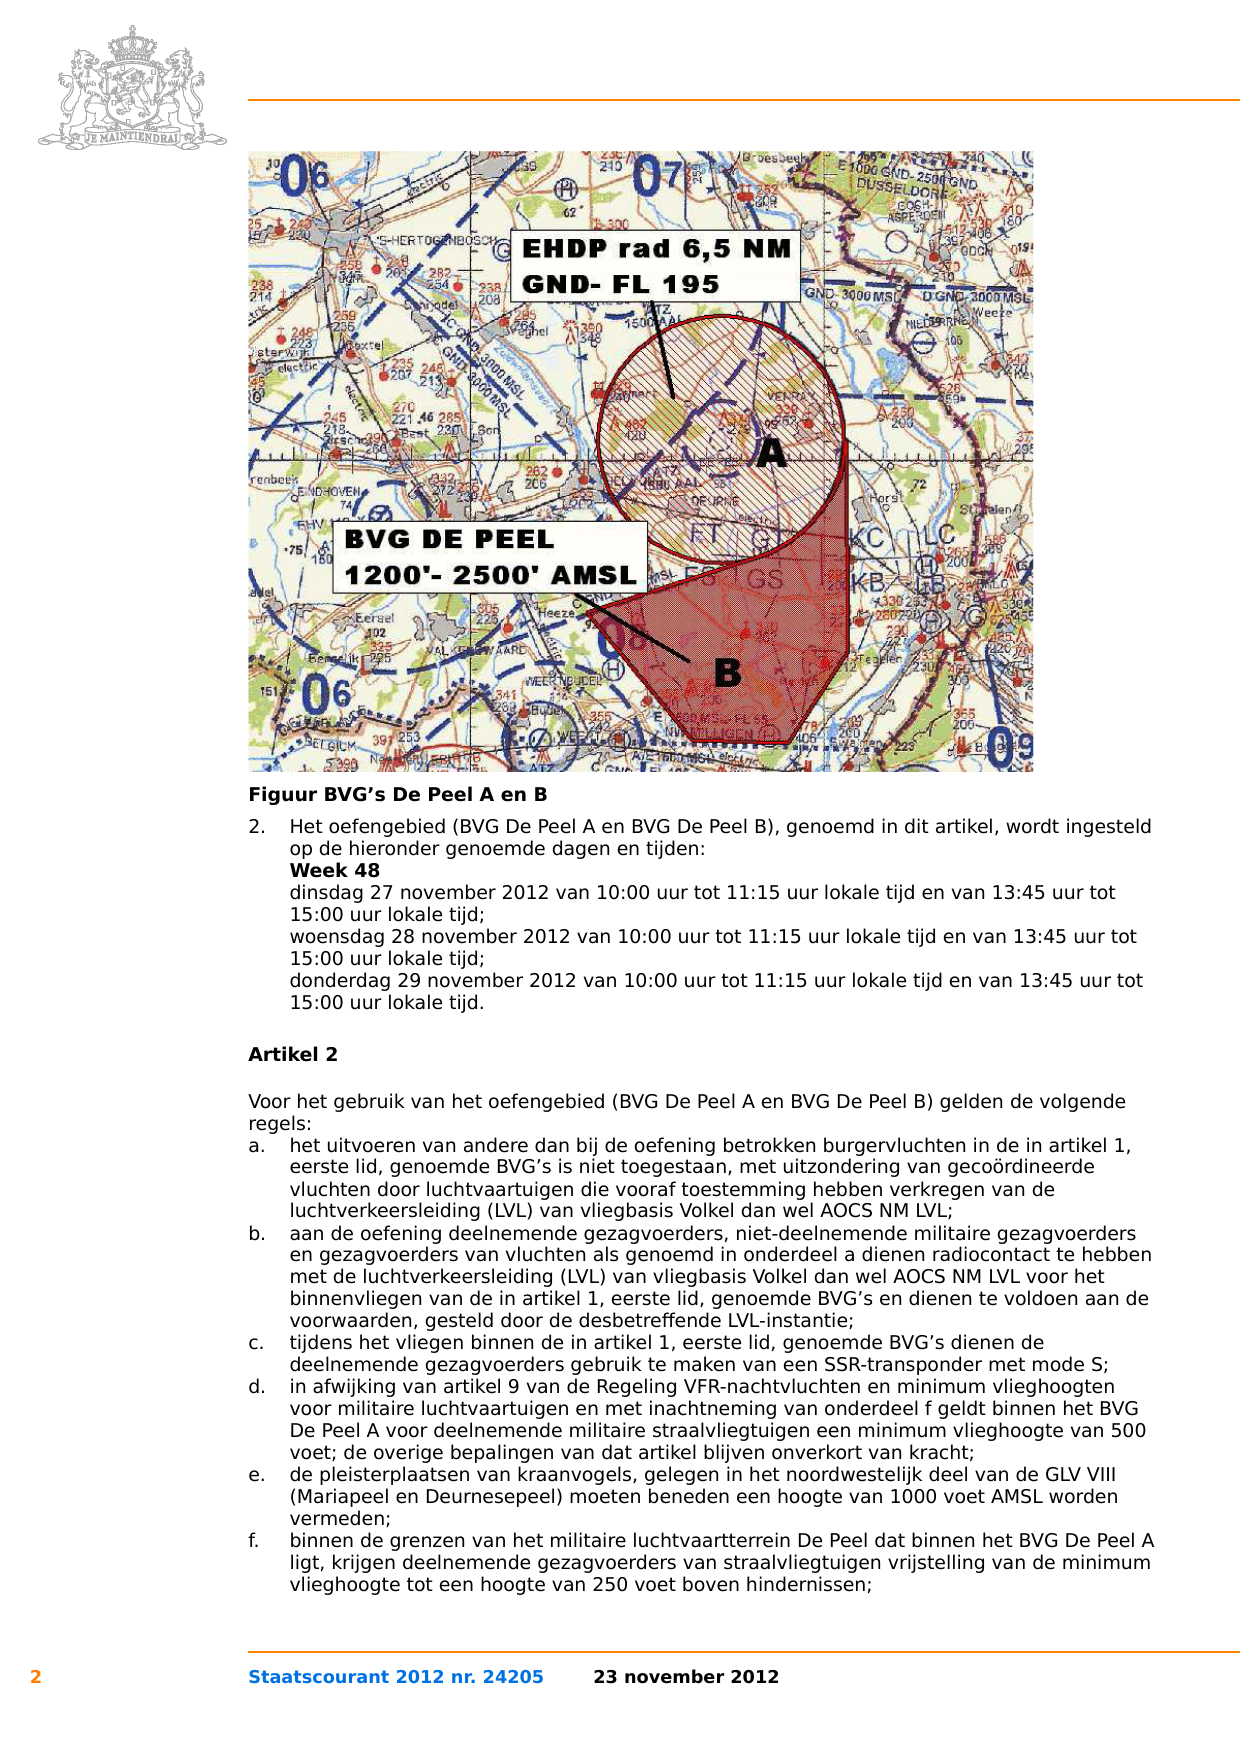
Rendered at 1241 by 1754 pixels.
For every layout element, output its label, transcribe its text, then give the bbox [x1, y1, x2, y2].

text 2. Het oefengebied (BVG De Peel A en BVG De Peel B), genoemd in dit artikel, wordt ingesteld op de hieronder genoemde dagen en tijden: [248, 816, 1163, 860]
picture [248, 151, 1034, 772]
text Voor het gebruik van het oefengebied (BVG De Peel A en BVG De Peel B) gelden de volgende regels: [248, 1091, 1163, 1134]
text a. het uitvoeren van andere dan bij de oefening betrokken burgervluchten in de in artikel 1, eerste lid, genoemde BVG’s is niet toegestaan, met uitzondering van gecoördineerde vluchten door luchtvaartuigen die vooraf toestemming hebben verkregen van de luchtverkeersleiding (LVL) van vliegbasis Volkel dan wel AOCS NM LVL; [248, 1134, 1163, 1222]
text donderdag 29 november 2012 van 10:00 uur tot 11:15 uur lokale tijd en van 13:45 uur tot 15:00 uur lokale tijd. [289, 969, 1163, 1013]
picture [38, 25, 227, 150]
text e. de pleisterplaatsen van kraanvogels, gelegen in het noordwestelijk deel van de GLV VIII (Mariapeel en Deurnesepeel) moeten beneden een hoogte van 1000 voet AMSL worden vermeden; [248, 1464, 1163, 1530]
text woensdag 28 november 2012 van 10:00 uur tot 11:15 uur lokale tijd en van 13:45 uur tot 15:00 uur lokale tijd; [289, 926, 1163, 969]
text Figuur BVG’s De Peel A en B [248, 784, 1033, 806]
text Week 48 [289, 860, 1163, 882]
text d. in afwijking van artikel 9 van de Regeling VFR-nachtvluchten en minimum vlieghoogten voor militaire luchtvaartuigen en met inachtneming van onderdeel f geldt binnen het BVG De Peel A voor deelnemende militaire straalvliegtuigen een minimum vlieghoogte van 500 voet; de overige bepalingen van dat artikel blijven onverkort van kracht; [248, 1376, 1163, 1464]
text c. tijdens het vliegen binnen de in artikel 1, eerste lid, genoemde BVG’s dienen de deelnemende gezagvoerders gebruik te maken van een SSR-transponder met mode S; [248, 1332, 1163, 1376]
text b. aan de oefening deelnemende gezagvoerders, niet-deelnemende militaire gezagvoerders en gezagvoerders van vluchten als genoemd in onderdeel a dienen radiocontact te hebben met de luchtverkeersleiding (LVL) van vliegbasis Volkel dan wel AOCS NM LVL voor het binnenvliegen van de in artikel 1, eerste lid, genoemde BVG’s en dienen te voldoen aan de voorwaarden, gesteld door de desbetreffende LVL-instantie; [248, 1222, 1163, 1332]
text f. binnen de grenzen van het militaire luchtvaartterrein De Peel dat binnen het BVG De Peel A ligt, krijgen deelnemende gezagvoerders van straalvliegtuigen vrijstelling van de minimum vlieghoogte tot een hoogte van 250 voet boven hindernissen; [248, 1530, 1163, 1596]
subtitle Artikel 2 [248, 1043, 1163, 1066]
text dinsdag 27 november 2012 van 10:00 uur tot 11:15 uur lokale tijd en van 13:45 uur tot 15:00 uur lokale tijd; [289, 882, 1163, 926]
